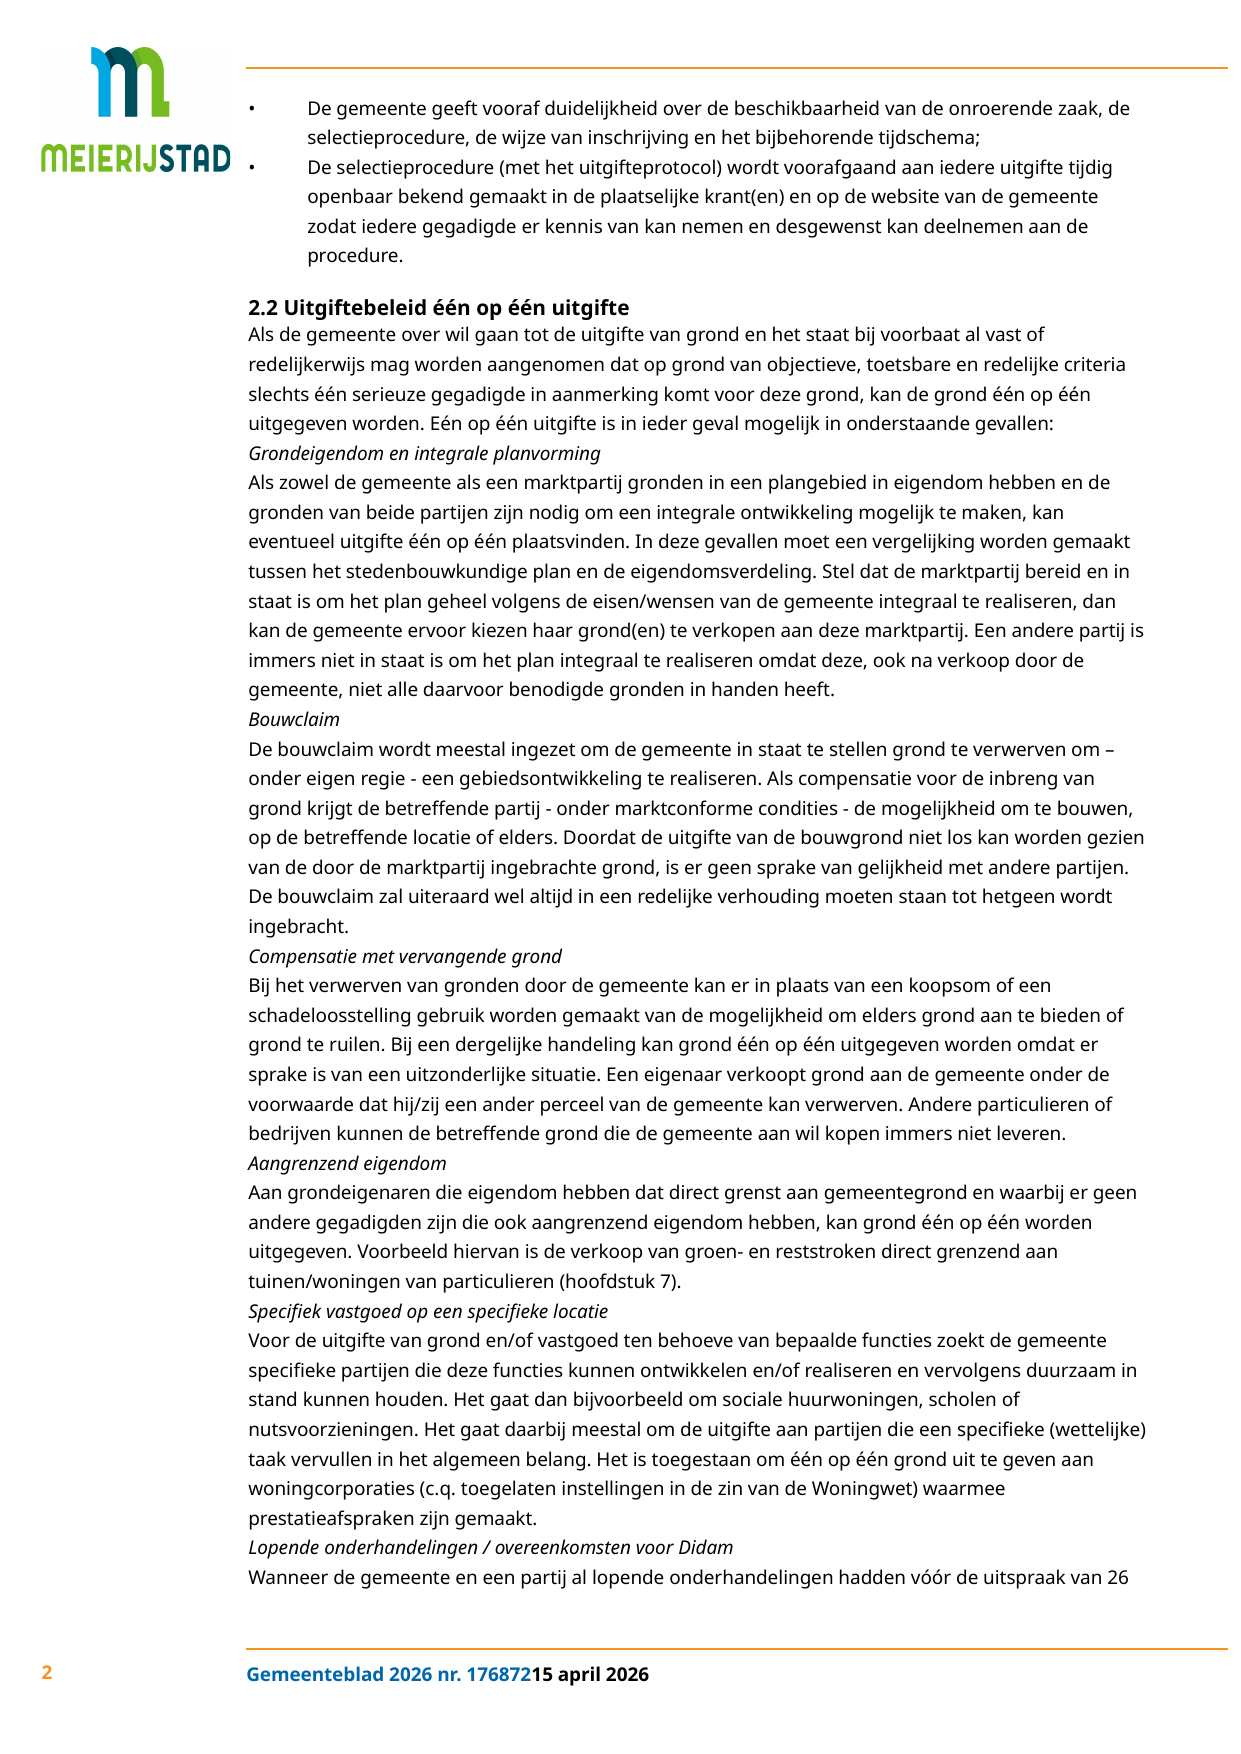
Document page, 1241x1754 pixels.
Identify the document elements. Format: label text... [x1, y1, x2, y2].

text Voor de uitgifte van grond en/of vastgoed ten behoeve van bepaalde functies zoekt de gemeente specifieke partijen die deze functies kunnen ontwikkelen en/of realiseren en vervolgens duurzaam in stand kunnen houden. Het gaat dan bijvoorbeeld om sociale huurwoningen, scholen of nutsvoorzieningen. Het gaat daarbij meestal om de uitgifte aan partijen die een specifieke (wettelijke) taak vervullen in het algemeen belang. Het is toegestaan om één op één grond uit te geven aan woningcorporaties (c.q. toegelaten instellingen in de zin van de Woningwet) waarmee prestatieafspraken zijn gemaakt. [248, 1327, 1152, 1531]
text Als de gemeente over wil gaan tot de uitgifte van grond en het staat bij voorbaat al vast of redelijkerwijs mag worden aangenomen dat op grond van objectieve, toetsbare en redelijke criteria slechts één serieuze gegadigde in aanmerking komt voor deze grond, kan de grond één op één uitgegeven worden. Eén op één uitgifte is in ieder geval mogelijk in onderstaande gevallen: [248, 322, 1152, 436]
text Bij het verwerven van gronden door de gemeente kan er in plaats van een koopsom of een schadeloosstelling gebruik worden gemaakt van de mogelijkheid om elders grond aan te bieden of grond te ruilen. Bij een dergelijke handeling kan grond één op één uitgegeven worden omdat er sprake is van een uitzonderlijke situatie. Een eigenaar verkoopt grond aan de gemeente onder de voorwaarde dat hij/zij een ander perceel van de gemeente kan verwerven. Andere particulieren of bedrijven kunnen de betreffende grond die de gemeente aan wil kopen immers niet leveren. [248, 972, 1152, 1146]
text Aan grondeigenaren die eigendom hebben dat direct grenst aan gemeentegrond en waarbij er geen andere gegadigden zijn die ook aangrenzend eigendom hebben, kan grond één op één worden uitgegeven. Voorbeeld hiervan is de verkoop van groen- en reststroken direct grenzend aan tuinen/woningen van particulieren (hoofdstuk 7). [248, 1179, 1152, 1294]
text Als zowel de gemeente als een marktpartij gronden in een plangebied in eigendom hebben en de gronden van beide partijen zijn nodig om een integrale ontwikkeling mogelijk te maken, kan eventueel uitgifte één op één plaatsvinden. In deze gevallen moet een vergelijking worden gemaakt tussen het stedenbouwkundige plan en de eigendomsverdeling. Stel dat de marktpartij bereid en in staat is om het plan geheel volgens de eisen/wensen van de gemeente integraal te realiseren, dan kan de gemeente ervoor kiezen haar grond(en) te verkopen aan deze marktpartij. Een andere partij is immers niet in staat is om het plan integraal te realiseren omdat deze, ook na verkoop door de gemeente, niet alle daarvoor benodigde gronden in handen heeft. [248, 469, 1152, 702]
text Compensatie met vervangende grond [248, 943, 1152, 968]
text Grondeigendom en integrale planvorming [248, 440, 1152, 466]
text Bouwclaim [248, 706, 1152, 732]
picture [41, 47, 231, 172]
text Aangrenzend eigendom [248, 1150, 1152, 1176]
list De selectieprocedure (met het uitgifteprotocol) wordt voorafgaand aan iedere uitgifte tijdig openbaar bekend gemaakt in de plaatselijke krant(en) en op de website van de gemeente zodat iedere gegadigde er kennis van kan nemen en desgewenst kan deelnemen aan de procedure. [248, 154, 1152, 268]
text Lopende onderhandelingen / overeenkomsten voor Didam [248, 1534, 1152, 1560]
text Wanneer de gemeente en een partij al lopende onderhandelingen hadden vóór de uitspraak van 26 [248, 1564, 1152, 1590]
text Specifiek vastgoed op een specifieke locatie [248, 1298, 1152, 1323]
text 2.2 Uitgiftebeleid één op één uitgifte [248, 293, 1152, 322]
list De gemeente geeft vooraf duidelijkheid over de beschikbaarheid van de onroerende zaak, de selectieprocedure, de wijze van inschrijving en het bijbehorende tijdschema; [248, 95, 1152, 150]
text De bouwclaim wordt meestal ingezet om de gemeente in staat te stellen grond te verwerven om – onder eigen regie - een gebiedsontwikkeling te realiseren. Als compensatie voor de inbreng van grond krijgt de betreffende partij - onder marktconforme condities - de mogelijkheid om te bouwen, op de betreffende locatie of elders. Doordat de uitgifte van de bouwgrond niet los kan worden gezien van de door de marktpartij ingebrachte grond, is er geen sprake van gelijkheid met andere partijen. De bouwclaim zal uiteraard wel altijd in een redelijke verhouding moeten staan tot hetgeen wordt ingebracht. [248, 736, 1152, 939]
